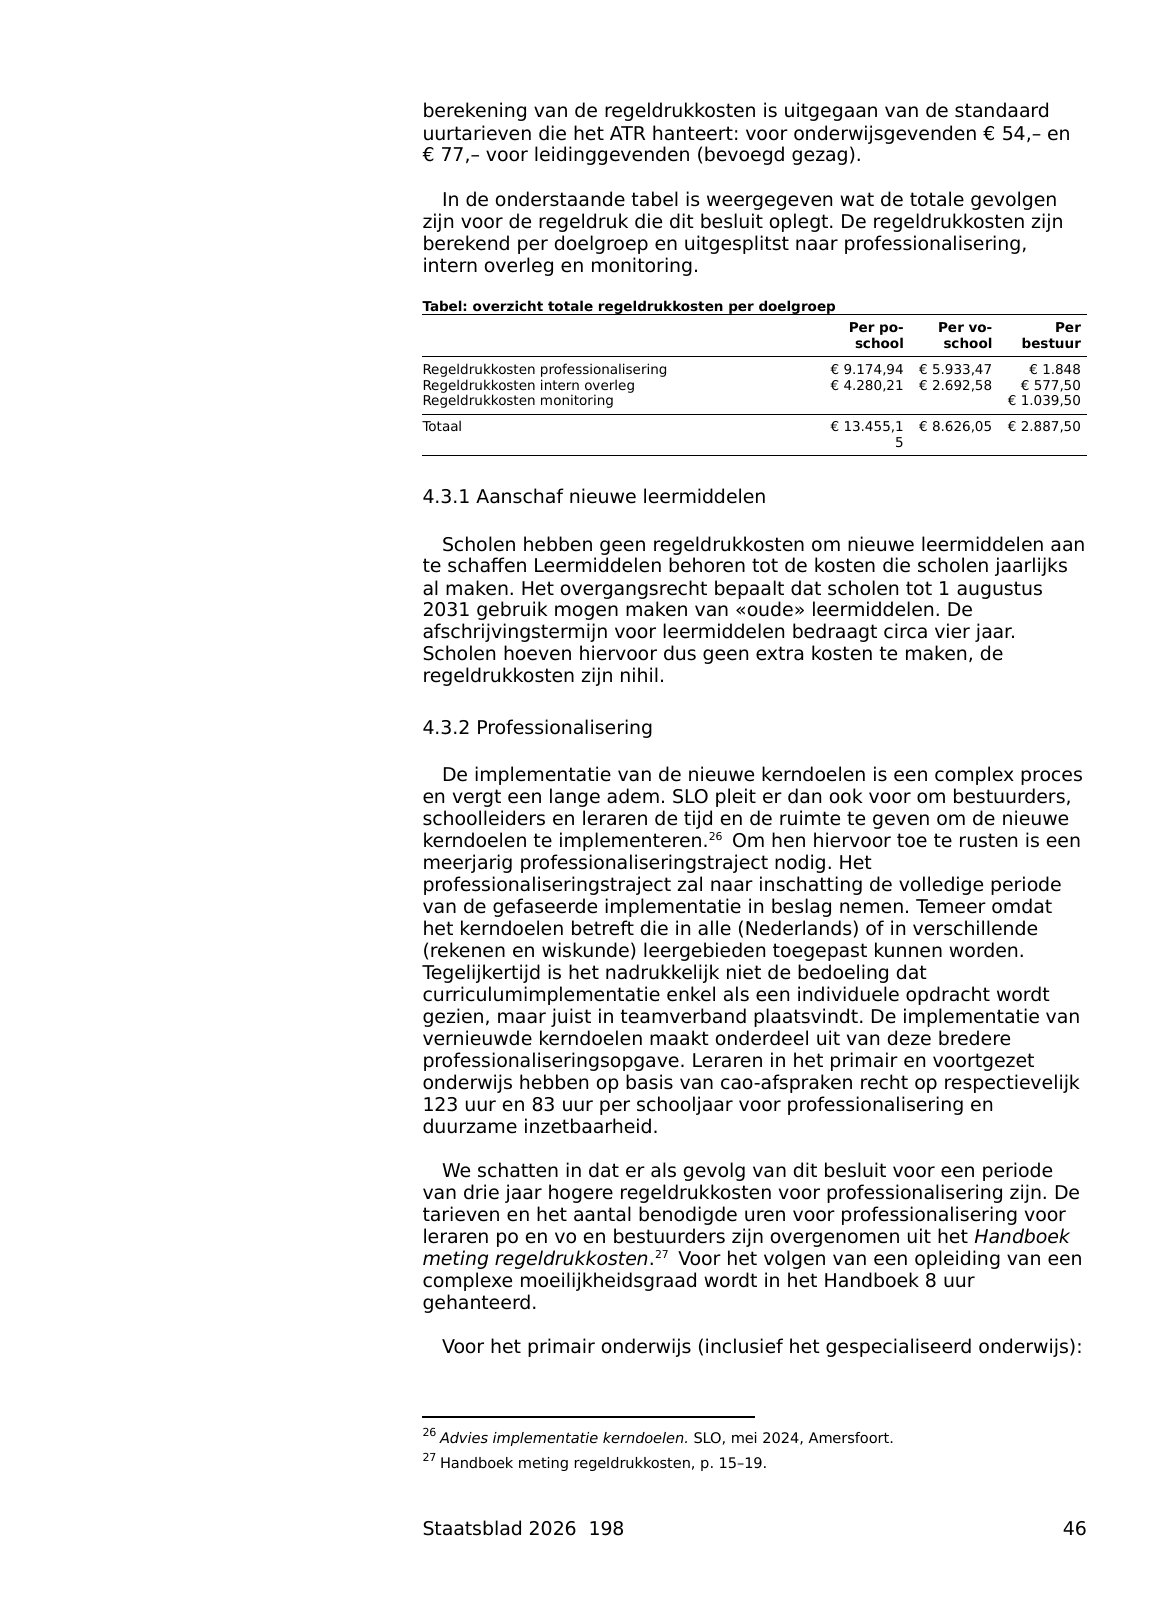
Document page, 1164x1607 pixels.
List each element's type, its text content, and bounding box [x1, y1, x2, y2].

table_cell € 1.039,50 [998, 393, 1087, 413]
table_header Tabel: overzicht totale regeldrukkosten per doelgroep [422, 298, 1087, 314]
table_cell Per vo-school [910, 315, 998, 356]
text In de onderstaande tabel is weergegeven wat de totale gevolgen zijn voor de regeldruk die dit besluit oplegt. De regeldrukkosten zijn berekend per doelgroep en uitgesplitst naar professionalisering, intern overleg en monitoring. [422, 188, 1087, 276]
text Voor het primair onderwijs (inclusief het gespecialiseerd onderwijs): [422, 1336, 1087, 1358]
text We schatten in dat er als gevolg van dit besluit voor een periode van drie jaar hogere regeldrukkosten voor professionalisering zijn. De tarieven en het aantal benodigde uren voor professionalisering voor leraren po en vo en bestuurders zijn overgenomen uit het Handboek meting regeldrukkosten. Voor het volgen van een opleiding van een complexe moeilijkheidsgraad wordt in het Handboek 8 uur gehanteerd. [422, 1160, 1087, 1314]
table_cell [422, 315, 821, 356]
table_cell € 2.887,50 [998, 415, 1087, 455]
table_cell € 8.626,05 [910, 415, 998, 455]
table_cell Regeldrukkosten monitoring [422, 393, 821, 413]
table_cell Regeldrukkosten intern overleg [422, 378, 821, 393]
subtitle 4.3.1 Aanschaf nieuwe leermiddelen [422, 486, 1087, 508]
table_cell € 2.692,58 [910, 378, 998, 393]
table_cell € 9.174,94 [821, 357, 909, 377]
table_cell Per po-school [821, 315, 909, 356]
table_cell Totaal [422, 415, 821, 455]
subtitle 4.3.2 Professionalisering [422, 717, 1087, 739]
table_cell [910, 393, 998, 413]
table_cell [821, 393, 909, 413]
table_cell Regeldrukkosten professionalisering [422, 357, 821, 377]
table_cell € 1.848 [998, 357, 1087, 377]
table_cell € 4.280,21 [821, 378, 909, 393]
text Scholen hebben geen regeldrukkosten om nieuwe leermiddelen aan te schaffen Leermiddelen behoren tot de kosten die scholen jaarlijks al maken. Het overgangsrecht bepaalt dat scholen tot 1 augustus 2031 gebruik mogen maken van «oude» leermiddelen. De afschrijvingstermijn voor leermiddelen bedraagt circa vier jaar. Scholen hoeven hiervoor dus geen extra kosten te maken, de regeldrukkosten zijn nihil. [422, 533, 1087, 687]
table_cell Per bestuur [998, 315, 1087, 356]
text Handboek meting regeldrukkosten, p. 15–19. [422, 1451, 1087, 1473]
text De implementatie van de nieuwe kerndoelen is een complex proces en vergt een lange adem. SLO pleit er dan ook voor om bestuurders, schoolleiders en leraren de tijd en de ruimte te geven om de nieuwe kerndoelen te implementeren. Om hen hiervoor toe te rusten is een meerjarig professionaliseringstraject nodig. Het professionaliseringstraject zal naar inschatting de volledige periode van de gefaseerde implementatie in beslag nemen. Temeer omdat het kerndoelen betreft die in alle (Nederlands) of in verschillende (rekenen en wiskunde) leergebieden toegepast kunnen worden. Tegelijkertijd is het nadrukkelijk niet de bedoeling dat curriculumimplementatie enkel als een individuele opdracht wordt gezien, maar juist in teamverband plaatsvindt. De implementatie van vernieuwde kerndoelen maakt onderdeel uit van deze bredere professionaliseringsopgave. Leraren in het primair en voortgezet onderwijs hebben op basis van cao-afspraken recht op respectievelijk 123 uur en 83 uur per schooljaar voor professionalisering en duurzame inzetbaarheid. [422, 764, 1087, 1138]
text Advies implementatie kerndoelen. SLO, mei 2024, Amersfoort. [422, 1426, 1087, 1448]
table_cell € 13.455,15 [821, 415, 909, 455]
text berekening van de regeldrukkosten is uitgegaan van de standaard uurtarieven die het ATR hanteert: voor onderwijsgevenden € 54,– en € 77,– voor leidinggevenden (bevoegd gezag). [422, 100, 1087, 166]
table_cell € 577,50 [998, 378, 1087, 393]
table_cell € 5.933,47 [910, 357, 998, 377]
